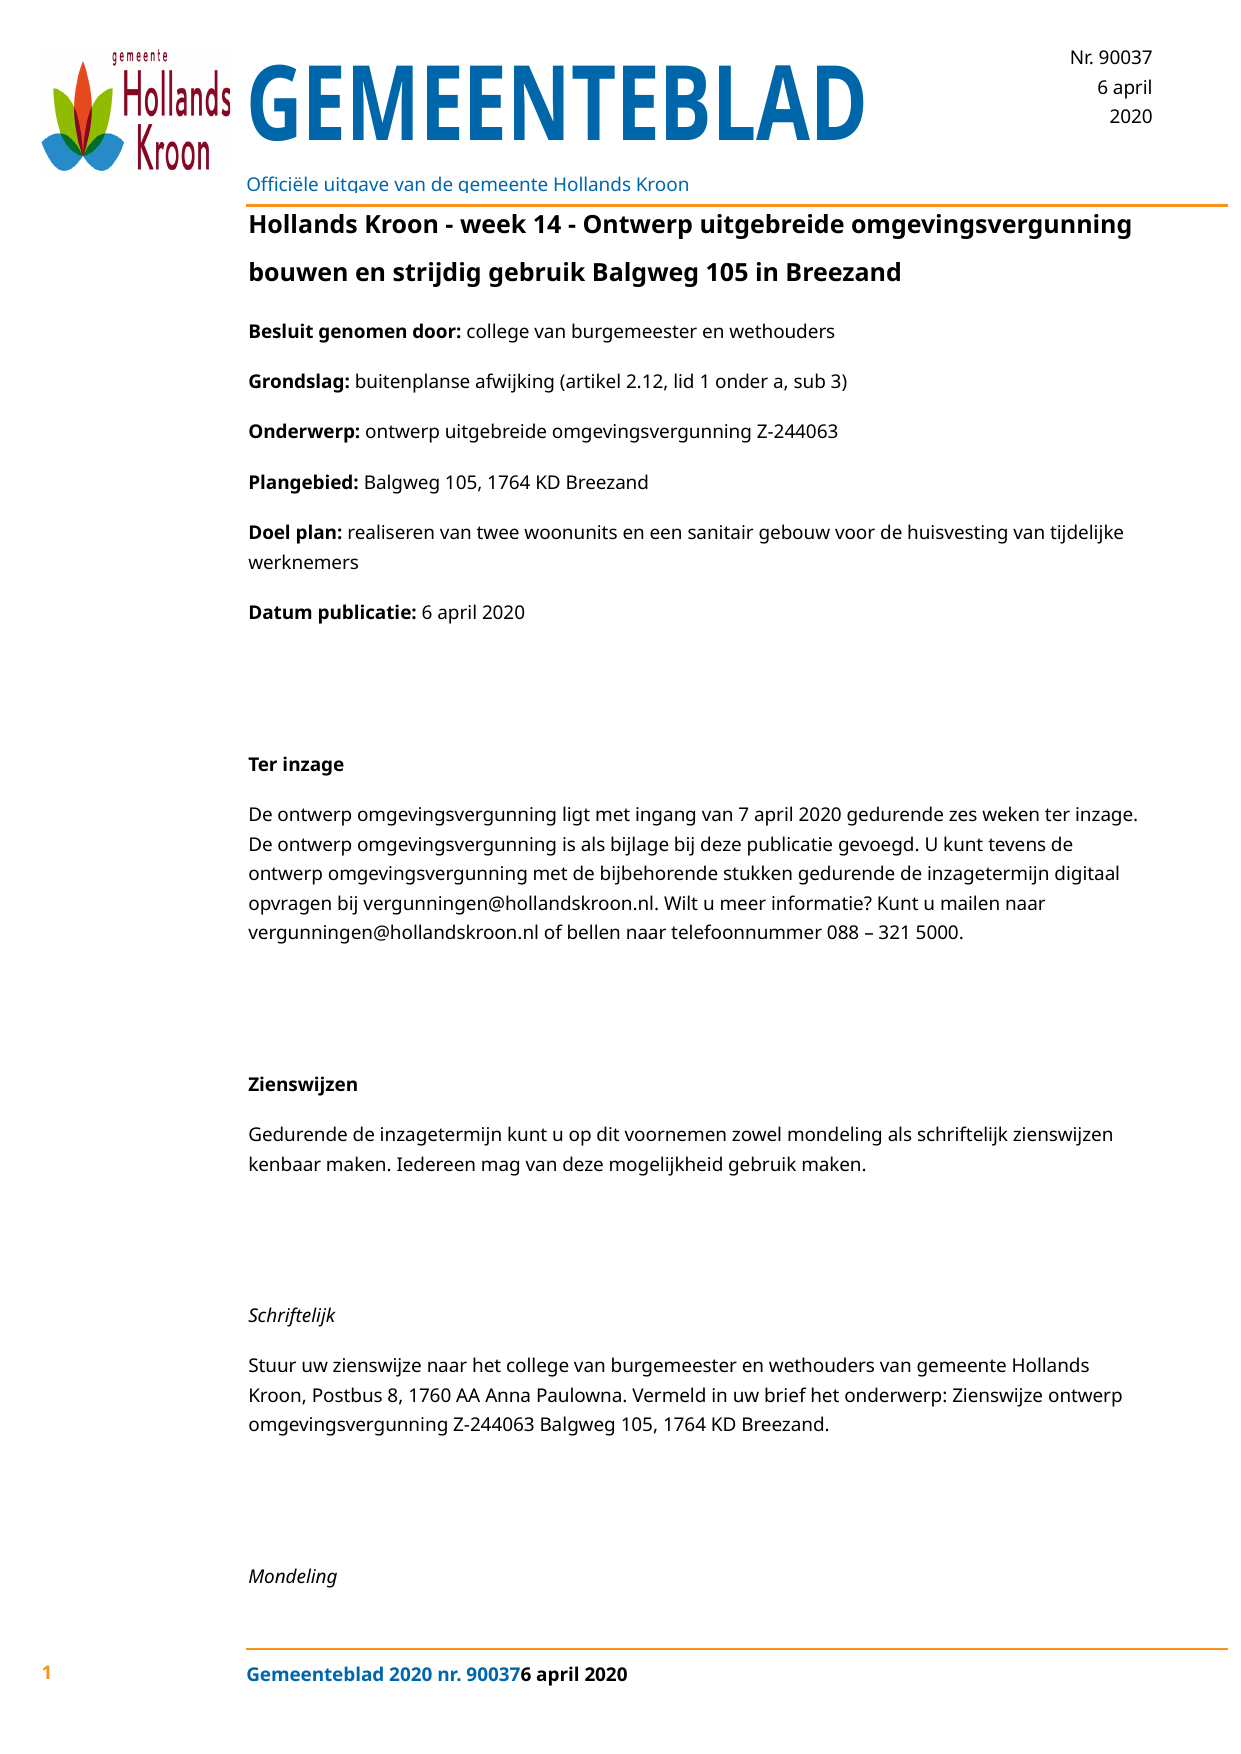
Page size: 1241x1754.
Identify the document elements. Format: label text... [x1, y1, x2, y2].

text Onderwerp: ontwerp uitgebreide omgevingsvergunning Z-244063 [248, 419, 1152, 444]
text Plangebied: Balgweg 105, 1764 KD Breezand [248, 469, 1152, 495]
text Datum publicatie: 6 april 2020 [248, 599, 1152, 625]
text Mondeling [248, 1563, 1152, 1589]
text Besluit genomen door: college van burgemeester en wethouders [248, 318, 1152, 344]
text Zienswijzen [248, 1071, 1152, 1097]
text De ontwerp omgevingsvergunning ligt met ingang van 7 april 2020 gedurende zes weken ter inzage. De ontwerp omgevingsvergunning is als bijlage bij deze publicatie gevoegd. U kunt tevens de ontwerp omgevingsvergunning met de bijbehorende stukken gedurende de inzagetermijn digitaal opvragen bij vergunningen@hollandskroon.nl. Wilt u meer informatie? Kunt u mailen naar vergunningen@hollandskroon.nl of bellen naar telefoonnummer 088 – 321 5000. [248, 801, 1152, 945]
text Gedurende de inzagetermijn kunt u op dit voornemen zowel mondeling als schriftelijk zienswijzen kenbaar maken. Iedereen mag van deze mogelijkheid gebruik maken. [248, 1121, 1152, 1177]
text Hollands Kroon - week 14 - Ontwerp uitgebreide omgevingsvergunning bouwen en strijdig gebruik Balgweg 105 in Breezand [248, 207, 1152, 288]
text Doel plan: realiseren van twee woonunits en een sanitair gebouw voor de huisvesting van tijdelijke werknemers [248, 519, 1152, 575]
text Ter inzage [248, 751, 1152, 777]
text Schriftelijk [248, 1302, 1152, 1328]
text Stuur uw zienswijze naar het college van burgemeester en wethouders van gemeente Hollands Kroon, Postbus 8, 1760 AA Anna Paulowna. Vermeld in uw brief het onderwerp: Zienswijze ontwerp omgevingsvergunning Z-244063 Balgweg 105, 1764 KD Breezand. [248, 1352, 1152, 1437]
text Grondslag: buitenplanse afwijking (artikel 2.12, lid 1 onder a, sub 3) [248, 368, 1152, 394]
picture [41, 47, 231, 172]
